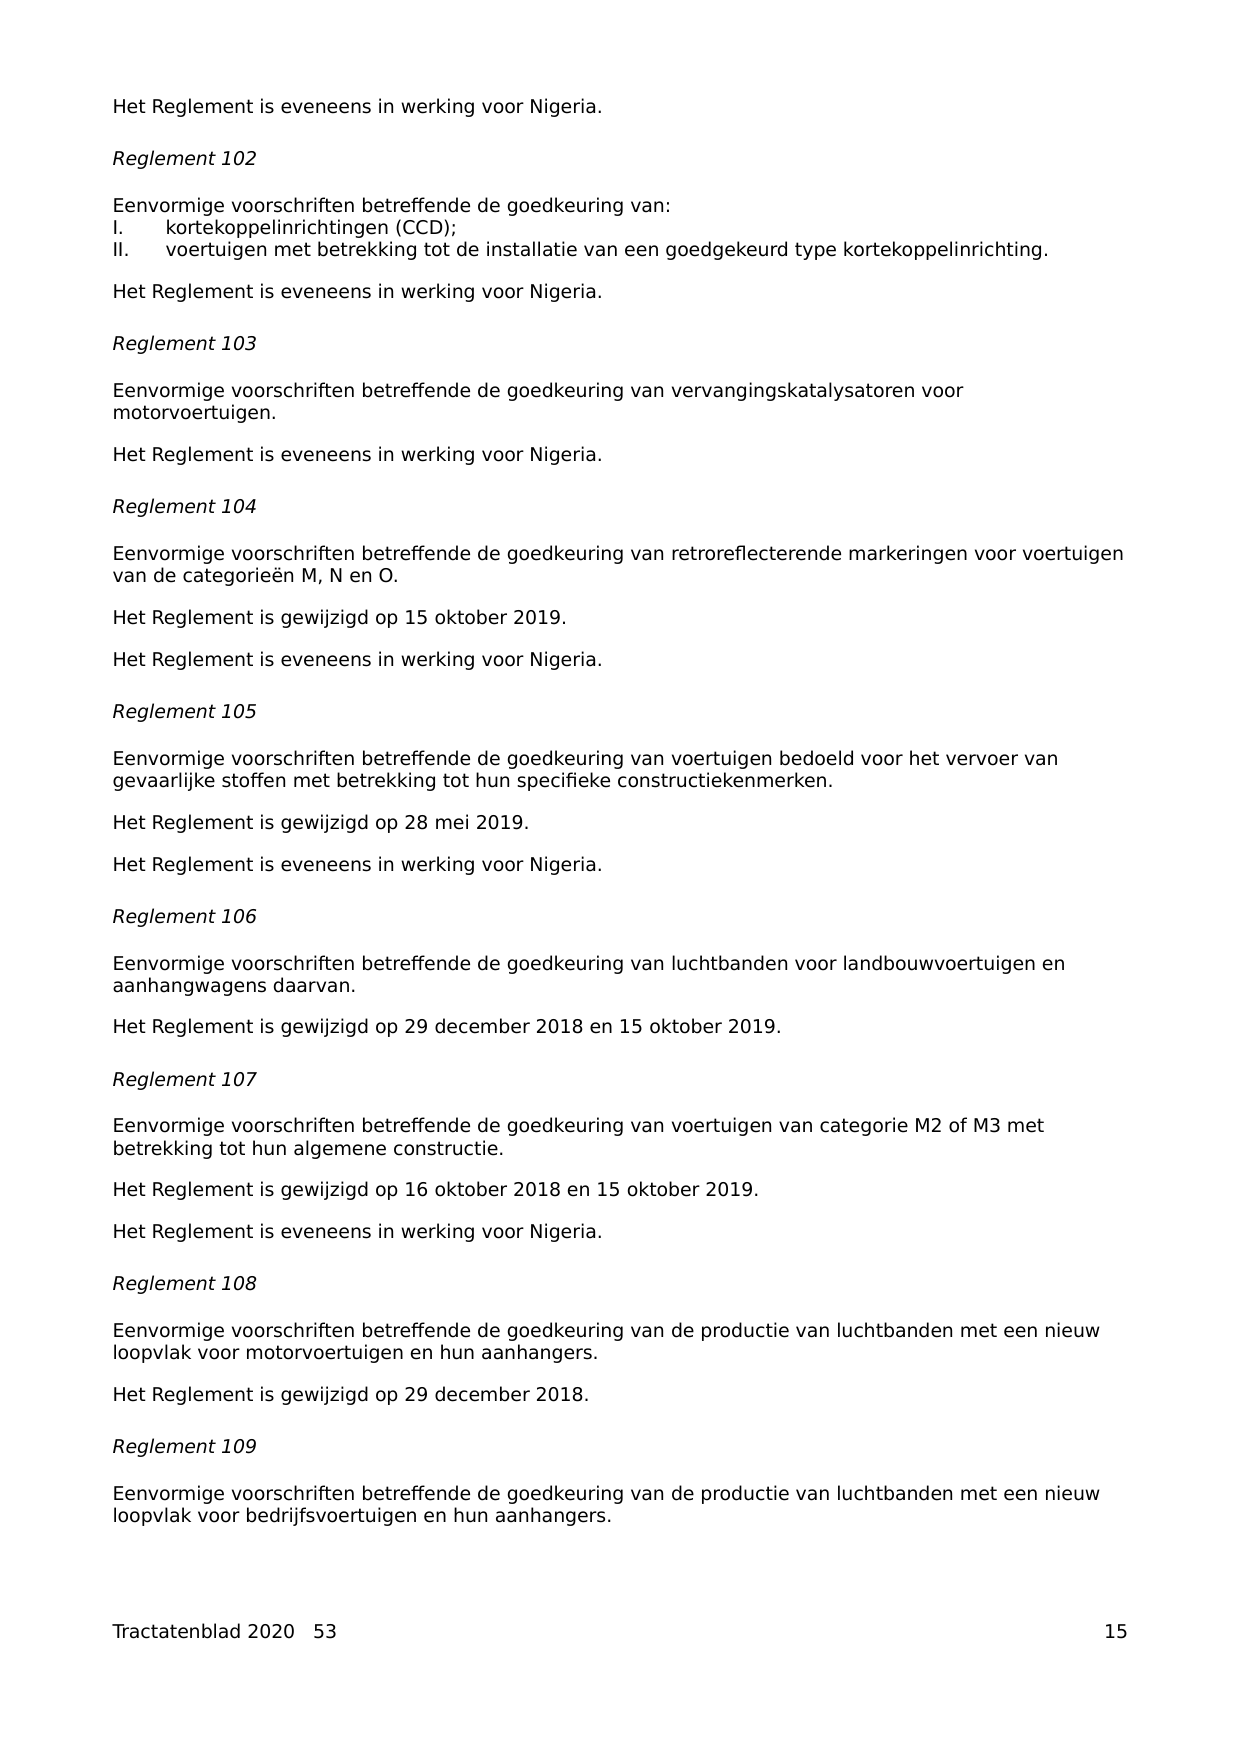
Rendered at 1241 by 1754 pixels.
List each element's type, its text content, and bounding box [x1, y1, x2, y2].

text Het Reglement is gewijzigd op 29 december 2018. [112, 1384, 1128, 1406]
subtitle Reglement 109 [112, 1436, 1128, 1458]
subtitle Reglement 105 [112, 701, 1128, 723]
text Eenvormige voorschriften betreffende de goedkeuring van luchtbanden voor landbouwvoertuigen en aanhangwagens daarvan. [112, 952, 1128, 996]
text Eenvormige voorschriften betreffende de goedkeuring van: [112, 195, 1128, 217]
text Eenvormige voorschriften betreffende de goedkeuring van de productie van luchtbanden met een nieuw loopvlak voor motorvoertuigen en hun aanhangers. [112, 1320, 1128, 1364]
text Eenvormige voorschriften betreffende de goedkeuring van voertuigen van categorie M2 of M3 met betrekking tot hun algemene constructie. [112, 1115, 1128, 1159]
subtitle Reglement 103 [112, 333, 1128, 355]
subtitle Reglement 104 [112, 496, 1128, 518]
text Het Reglement is eveneens in werking voor Nigeria. [112, 96, 1128, 118]
text Eenvormige voorschriften betreffende de goedkeuring van voertuigen bedoeld voor het vervoer van gevaarlijke stoffen met betrekking tot hun specifieke constructiekenmerken. [112, 748, 1128, 792]
text Het Reglement is gewijzigd op 16 oktober 2018 en 15 oktober 2019. [112, 1179, 1128, 1201]
subtitle Reglement 102 [112, 148, 1128, 170]
text Het Reglement is eveneens in werking voor Nigeria. [112, 1221, 1128, 1243]
text Eenvormige voorschriften betreffende de goedkeuring van de productie van luchtbanden met een nieuw loopvlak voor bedrijfsvoertuigen en hun aanhangers. [112, 1483, 1128, 1527]
subtitle Reglement 108 [112, 1273, 1128, 1295]
text Eenvormige voorschriften betreffende de goedkeuring van retroreflecterende markeringen voor voertuigen van de categorieën M, N en O. [112, 543, 1128, 587]
text Het Reglement is eveneens in werking voor Nigeria. [112, 853, 1128, 876]
text I. kortekoppelinrichtingen (CCD); [112, 217, 1128, 239]
subtitle Reglement 106 [112, 906, 1128, 927]
text Het Reglement is gewijzigd op 28 mei 2019. [112, 812, 1128, 833]
text Het Reglement is gewijzigd op 29 december 2018 en 15 oktober 2019. [112, 1016, 1128, 1038]
text Het Reglement is eveneens in werking voor Nigeria. [112, 649, 1128, 671]
text Eenvormige voorschriften betreffende de goedkeuring van vervangingskatalysatoren voor motorvoertuigen. [112, 380, 1128, 424]
text Het Reglement is gewijzigd op 15 oktober 2019. [112, 607, 1128, 629]
text II. voertuigen met betrekking tot de installatie van een goedgekeurd type kortekoppelinrichting. [112, 239, 1128, 261]
text Het Reglement is eveneens in werking voor Nigeria. [112, 281, 1128, 303]
subtitle Reglement 107 [112, 1068, 1128, 1090]
text Het Reglement is eveneens in werking voor Nigeria. [112, 444, 1128, 466]
